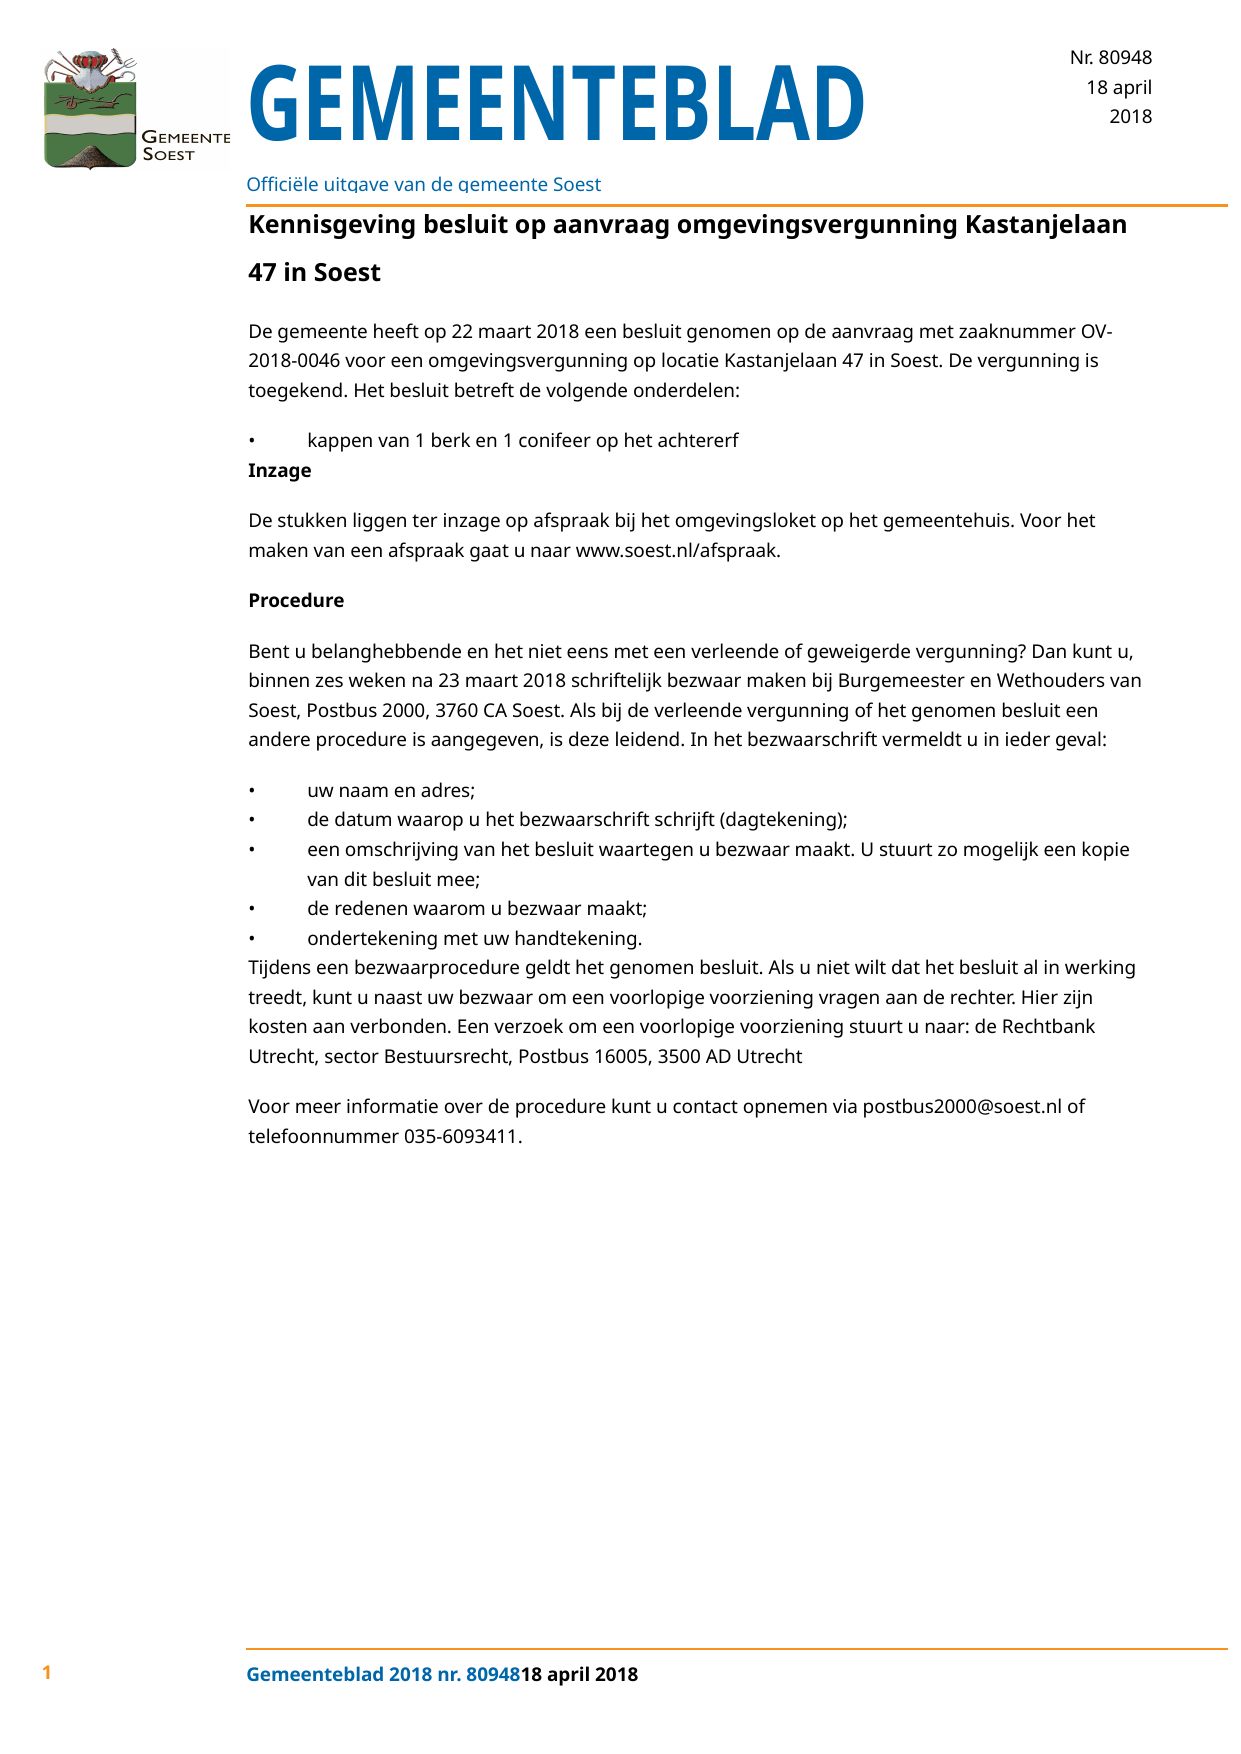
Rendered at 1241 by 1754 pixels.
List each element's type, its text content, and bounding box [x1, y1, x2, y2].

text Procedure [248, 587, 1152, 613]
text Voor meer informatie over de procedure kunt u contact opnemen via postbus2000@soest.nl of telefoonnummer 035-6093411. [248, 1094, 1152, 1149]
list kappen van 1 berk en 1 conifeer op het achtererf [248, 427, 1152, 453]
list een omschrijving van het besluit waartegen u bezwaar maakt. U stuurt zo mogelijk een kopie van dit besluit mee; [248, 836, 1152, 892]
text Inzage [248, 457, 1152, 483]
list uw naam en adres; [248, 777, 1152, 803]
text Bent u belanghebbende en het niet eens met een verleende of geweigerde vergunning? Dan kunt u, binnen zes weken na 23 maart 2018 schriftelijk bezwaar maken bij Burgemeester en Wethouders van Soest, Postbus 2000, 3760 CA Soest. Als bij de verleende vergunning of het genomen besluit een andere procedure is aangegeven, is deze leidend. In het bezwaarschrift vermeldt u in ieder geval: [248, 638, 1152, 752]
text De gemeente heeft op 22 maart 2018 een besluit genomen op de aanvraag met zaaknummer OV-2018-0046 voor een omgevingsvergunning op locatie Kastanjelaan 47 in Soest. De vergunning is toegekend. Het besluit betreft de volgende onderdelen: [248, 318, 1152, 403]
text De stukken liggen ter inzage op afspraak bij het omgevingsloket op het gemeentehuis. Voor het maken van een afspraak gaat u naar www.soest.nl/afspraak. [248, 507, 1152, 563]
list de redenen waarom u bezwaar maakt; [248, 895, 1152, 921]
text Tijdens een bezwaarprocedure geldt het genomen besluit. Als u niet wilt dat het besluit al in werking treedt, kunt u naast uw bezwaar om een voorlopige voorziening vragen aan de rechter. Hier zijn kosten aan verbonden. Een verzoek om een voorlopige voorziening stuurt u naar: de Rechtbank Utrecht, sector Bestuursrecht, Postbus 16005, 3500 AD Utrecht [248, 954, 1152, 1069]
picture [41, 47, 231, 172]
list ondertekening met uw handtekening. [248, 925, 1152, 951]
text Kennisgeving besluit op aanvraag omgevingsvergunning Kastanjelaan 47 in Soest [248, 207, 1152, 288]
list de datum waarop u het bezwaarschrift schrijft (dagtekening); [248, 807, 1152, 832]
